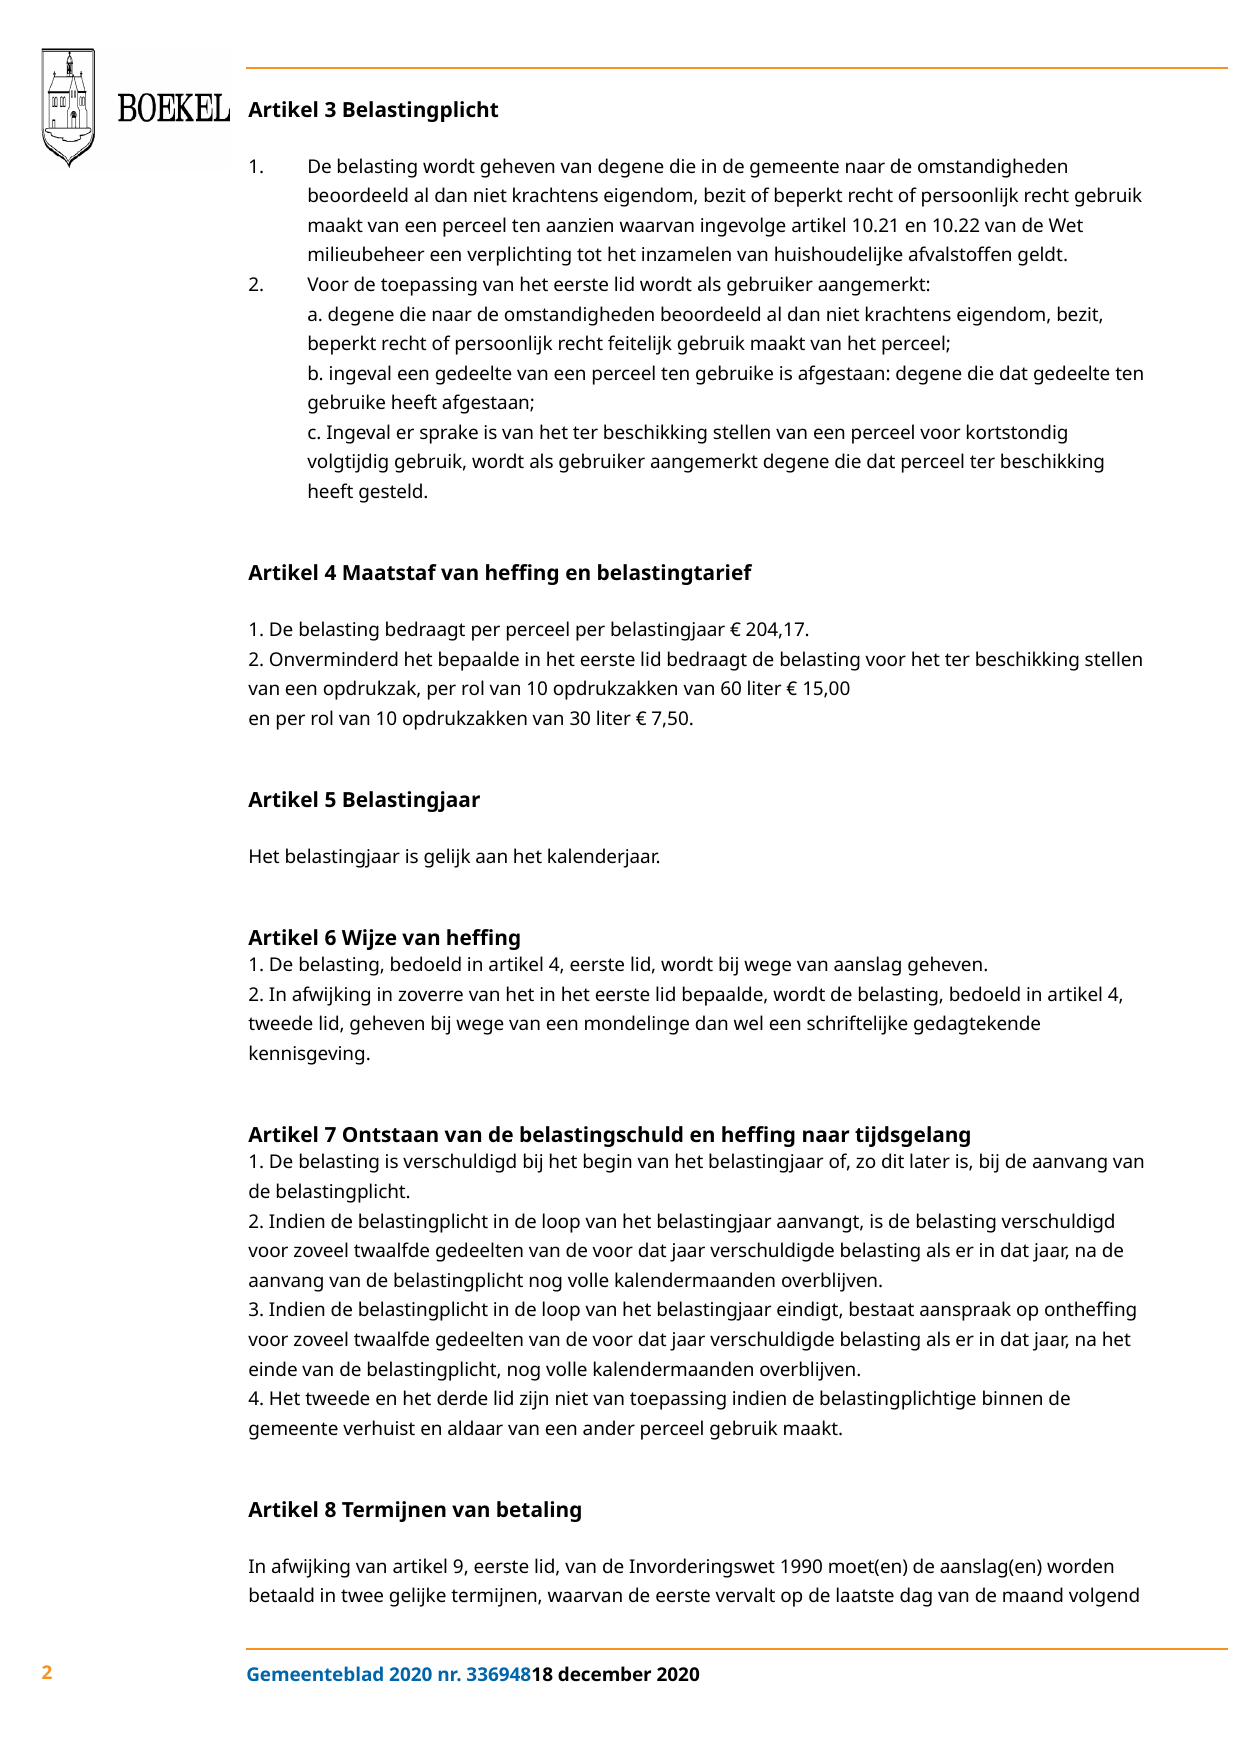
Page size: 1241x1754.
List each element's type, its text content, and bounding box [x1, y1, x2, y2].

text 1. De belasting bedraagt per perceel per belastingjaar € 204,17. [248, 616, 1152, 642]
list b. ingeval een gedeelte van een perceel ten gebruike is afgestaan: degene die dat gedeelte ten gebruike heeft afgestaan; [248, 360, 1152, 415]
text en per rol van 10 opdrukzakken van 30 liter € 7,50. [248, 705, 1152, 731]
text 3. Indien de belastingplicht in de loop van het belastingjaar eindigt, bestaat aanspraak op ontheffing voor zoveel twaalfde gedeelten van de voor dat jaar verschuldigde belasting als er in dat jaar, na het einde van de belastingplicht, nog volle kalendermaanden overblijven. [248, 1297, 1152, 1381]
text Artikel 7 Ontstaan van de belastingschuld en heffing naar tijdsgelang [248, 1120, 1152, 1149]
list De belasting wordt geheven van degene die in de gemeente naar de omstandigheden beoordeeld al dan niet krachtens eigendom, bezit of beperkt recht of persoonlijk recht gebruik maakt van een perceel ten aanzien waarvan ingevolge artikel 10.21 en 10.22 van de Wet milieubeheer een verplichting tot het inzamelen van huishoudelijke afvalstoffen geldt. [248, 153, 1152, 267]
text Artikel 3 Belastingplicht [248, 95, 1152, 123]
list c. Ingeval er sprake is van het ter beschikking stellen van een perceel voor kortstondig volgtijdig gebruik, wordt als gebruiker aangemerkt degene die dat perceel ter beschikking heeft gesteld. [248, 419, 1152, 504]
text 1. De belasting, bedoeld in artikel 4, eerste lid, wordt bij wege van aanslag geheven. [248, 951, 1152, 977]
text Artikel 5 Belastingjaar [248, 785, 1152, 813]
text Artikel 6 Wijze van heffing [248, 923, 1152, 951]
text 2. In afwijking in zoverre van het in het eerste lid bepaalde, wordt de belasting, bedoeld in artikel 4, tweede lid, geheven bij wege van een mondelinge dan wel een schriftelijke gedagtekende kennisgeving. [248, 981, 1152, 1066]
list Voor de toepassing van het eerste lid wordt als gebruiker aangemerkt: [248, 271, 1152, 297]
text 1. De belasting is verschuldigd bij het begin van het belastingjaar of, zo dit later is, bij de aanvang van de belastingplicht. [248, 1149, 1152, 1204]
picture [41, 47, 231, 172]
text In afwijking van artikel 9, eerste lid, van de Invorderingswet 1990 moet(en) de aanslag(en) worden betaald in twee gelijke termijnen, waarvan de eerste vervalt op de laatste dag van de maand volgend [248, 1553, 1152, 1608]
list a. degene die naar de omstandigheden beoordeeld al dan niet krachtens eigendom, bezit, beperkt recht of persoonlijk recht feitelijk gebruik maakt van het perceel; [248, 301, 1152, 356]
text Artikel 4 Maatstaf van heffing en belastingtarief [248, 558, 1152, 587]
text 4. Het tweede en het derde lid zijn niet van toepassing indien de belastingplichtige binnen de gemeente verhuist en aldaar van een ander perceel gebruik maakt. [248, 1385, 1152, 1441]
text Het belastingjaar is gelijk aan het kalenderjaar. [248, 843, 1152, 869]
text Artikel 8 Termijnen van betaling [248, 1495, 1152, 1523]
text 2. Onverminderd het bepaalde in het eerste lid bedraagt de belasting voor het ter beschikking stellen van een opdrukzak, per rol van 10 opdrukzakken van 60 liter € 15,00 [248, 646, 1152, 701]
text 2. Indien de belastingplicht in de loop van het belastingjaar aanvangt, is de belasting verschuldigd voor zoveel twaalfde gedeelten van de voor dat jaar verschuldigde belasting als er in dat jaar, na de aanvang van de belastingplicht nog volle kalendermaanden overblijven. [248, 1208, 1152, 1293]
